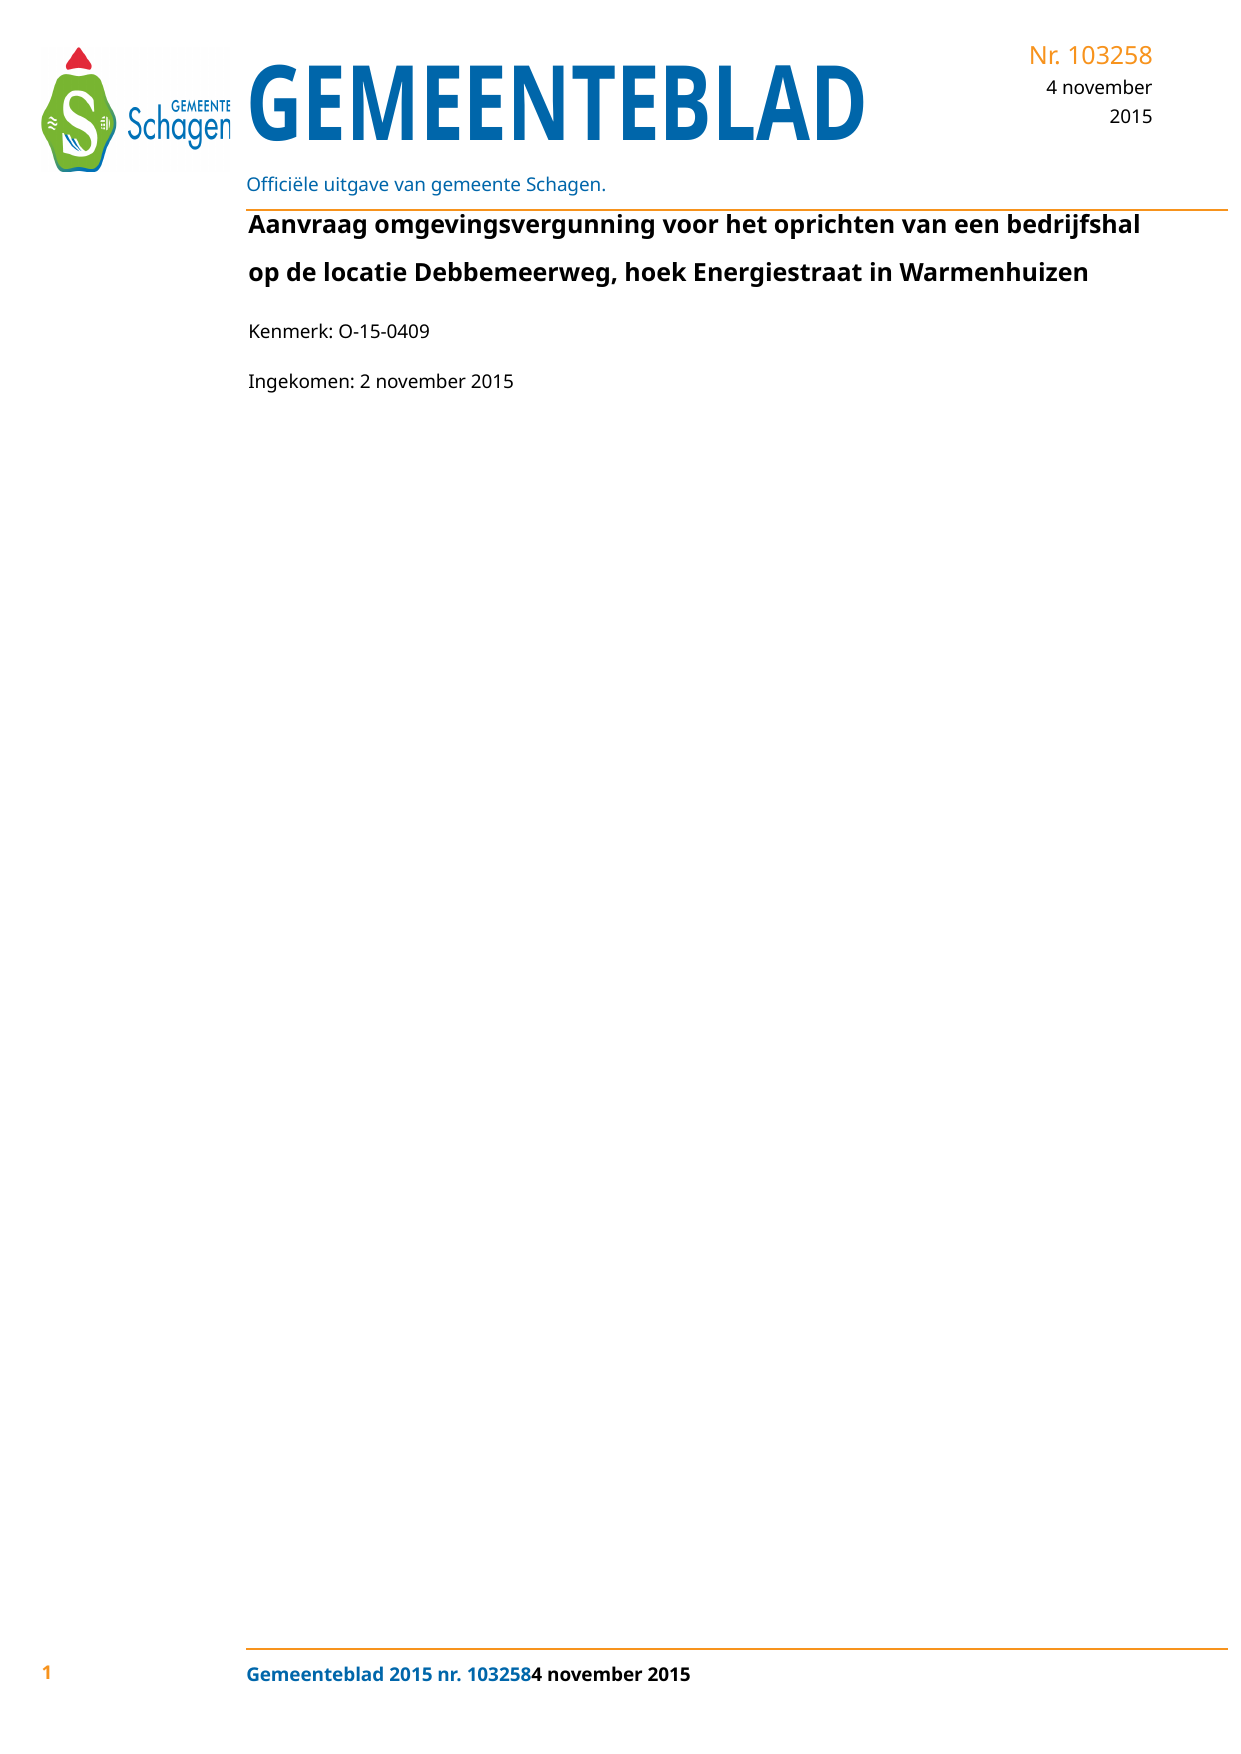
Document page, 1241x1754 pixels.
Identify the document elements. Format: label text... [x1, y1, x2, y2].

text Kenmerk: O-15-0409 [248, 318, 1152, 344]
text Ingekomen: 2 november 2015 [248, 368, 1152, 394]
text Aanvraag omgevingsvergunning voor het oprichten van een bedrijfshal op de locatie Debbemeerweg, hoek Energiestraat in Warmenhuizen [248, 211, 1152, 288]
picture [41, 47, 231, 172]
